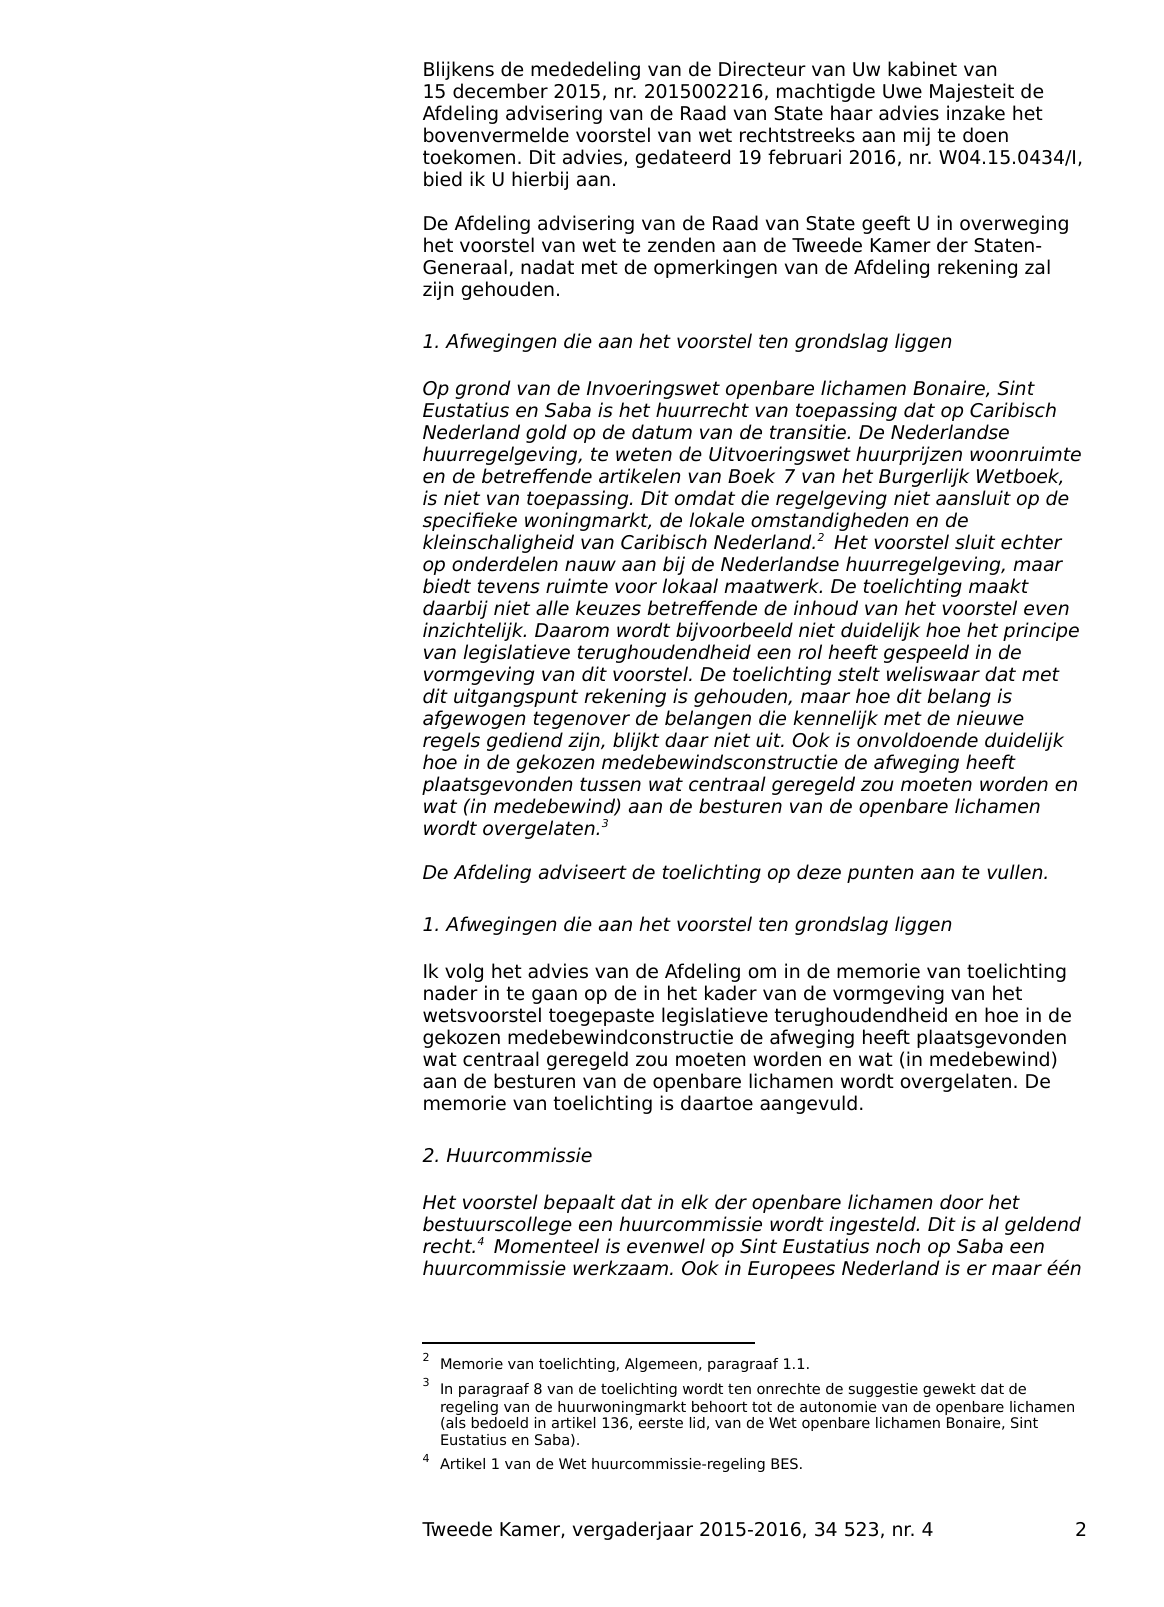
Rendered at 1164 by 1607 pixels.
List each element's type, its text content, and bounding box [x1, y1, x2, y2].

text Blijkens de mededeling van de Directeur van Uw kabinet van 15 december 2015, nr. 2015002216, machtigde Uwe Majesteit de Afdeling advisering van de Raad van State haar advies inzake het bovenvermelde voorstel van wet rechtstreeks aan mij te doen toekomen. Dit advies, gedateerd 19 februari 2016, nr. W04.15.0434/I, bied ik U hierbij aan. [422, 59, 1087, 191]
text Het voorstel bepaalt dat in elk der openbare lichamen door het bestuurscollege een huurcommissie wordt ingesteld. Dit is al geldend recht. Momenteel is evenwel op Sint Eustatius noch op Saba een huurcommissie werkzaam. Ook in Europees Nederland is er maar één [422, 1192, 1087, 1279]
subtitle 1. Afwegingen die aan het voorstel ten grondslag liggen [422, 914, 1087, 936]
text Memorie van toelichting, Algemeen, paragraaf 1.1. [422, 1352, 1087, 1374]
text De Afdeling adviseert de toelichting op deze punten aan te vullen. [422, 862, 1087, 884]
text Artikel 1 van de Wet huurcommissie-regeling BES. [422, 1452, 1087, 1474]
text Op grond van de Invoeringswet openbare lichamen Bonaire, Sint Eustatius en Saba is het huurrecht van toepassing dat op Caribisch Nederland gold op de datum van de transitie. De Nederlandse huurregelgeving, te weten de Uitvoeringswet huurprijzen woonruimte en de betreffende artikelen van Boek 7 van het Burgerlijk Wetboek, is niet van toepassing. Dit omdat die regelgeving niet aansluit op de specifieke woningmarkt, de lokale omstandigheden en de kleinschaligheid van Caribisch Nederland. Het voorstel sluit echter op onderdelen nauw aan bij de Nederlandse huurregelgeving, maar biedt tevens ruimte voor lokaal maatwerk. De toelichting maakt daarbij niet alle keuzes betreffende de inhoud van het voorstel even inzichtelijk. Daarom wordt bijvoorbeeld niet duidelijk hoe het principe van legislatieve terughoudendheid een rol heeft gespeeld in de vormgeving van dit voorstel. De toelichting stelt weliswaar dat met dit uitgangspunt rekening is gehouden, maar hoe dit belang is afgewogen tegenover de belangen die kennelijk met de nieuwe regels gediend zijn, blijkt daar niet uit. Ook is onvoldoende duidelijk hoe in de gekozen medebewindsconstructie de afweging heeft plaatsgevonden tussen wat centraal geregeld zou moeten worden en wat (in medebewind) aan de besturen van de openbare lichamen wordt overgelaten. [422, 378, 1087, 839]
text Ik volg het advies van de Afdeling om in de memorie van toelichting nader in te gaan op de in het kader van de vormgeving van het wetsvoorstel toegepaste legislatieve terughoudendheid en hoe in de gekozen medebewindconstructie de afweging heeft plaatsgevonden wat centraal geregeld zou moeten worden en wat (in medebewind) aan de besturen van de openbare lichamen wordt overgelaten. De memorie van toelichting is daartoe aangevuld. [422, 961, 1087, 1114]
text In paragraaf 8 van de toelichting wordt ten onrechte de suggestie gewekt dat de regeling van de huurwoningmarkt behoort tot de autonomie van de openbare lichamen (als bedoeld in artikel 136, eerste lid, van de Wet openbare lichamen Bonaire, Sint Eustatius en Saba). [422, 1377, 1087, 1449]
text De Afdeling advisering van de Raad van State geeft U in overweging het voorstel van wet te zenden aan de Tweede Kamer der Staten-Generaal, nadat met de opmerkingen van de Afdeling rekening zal zijn gehouden. [422, 213, 1087, 301]
subtitle 1. Afwegingen die aan het voorstel ten grondslag liggen [422, 331, 1087, 353]
subtitle 2. Huurcommissie [422, 1144, 1087, 1167]
